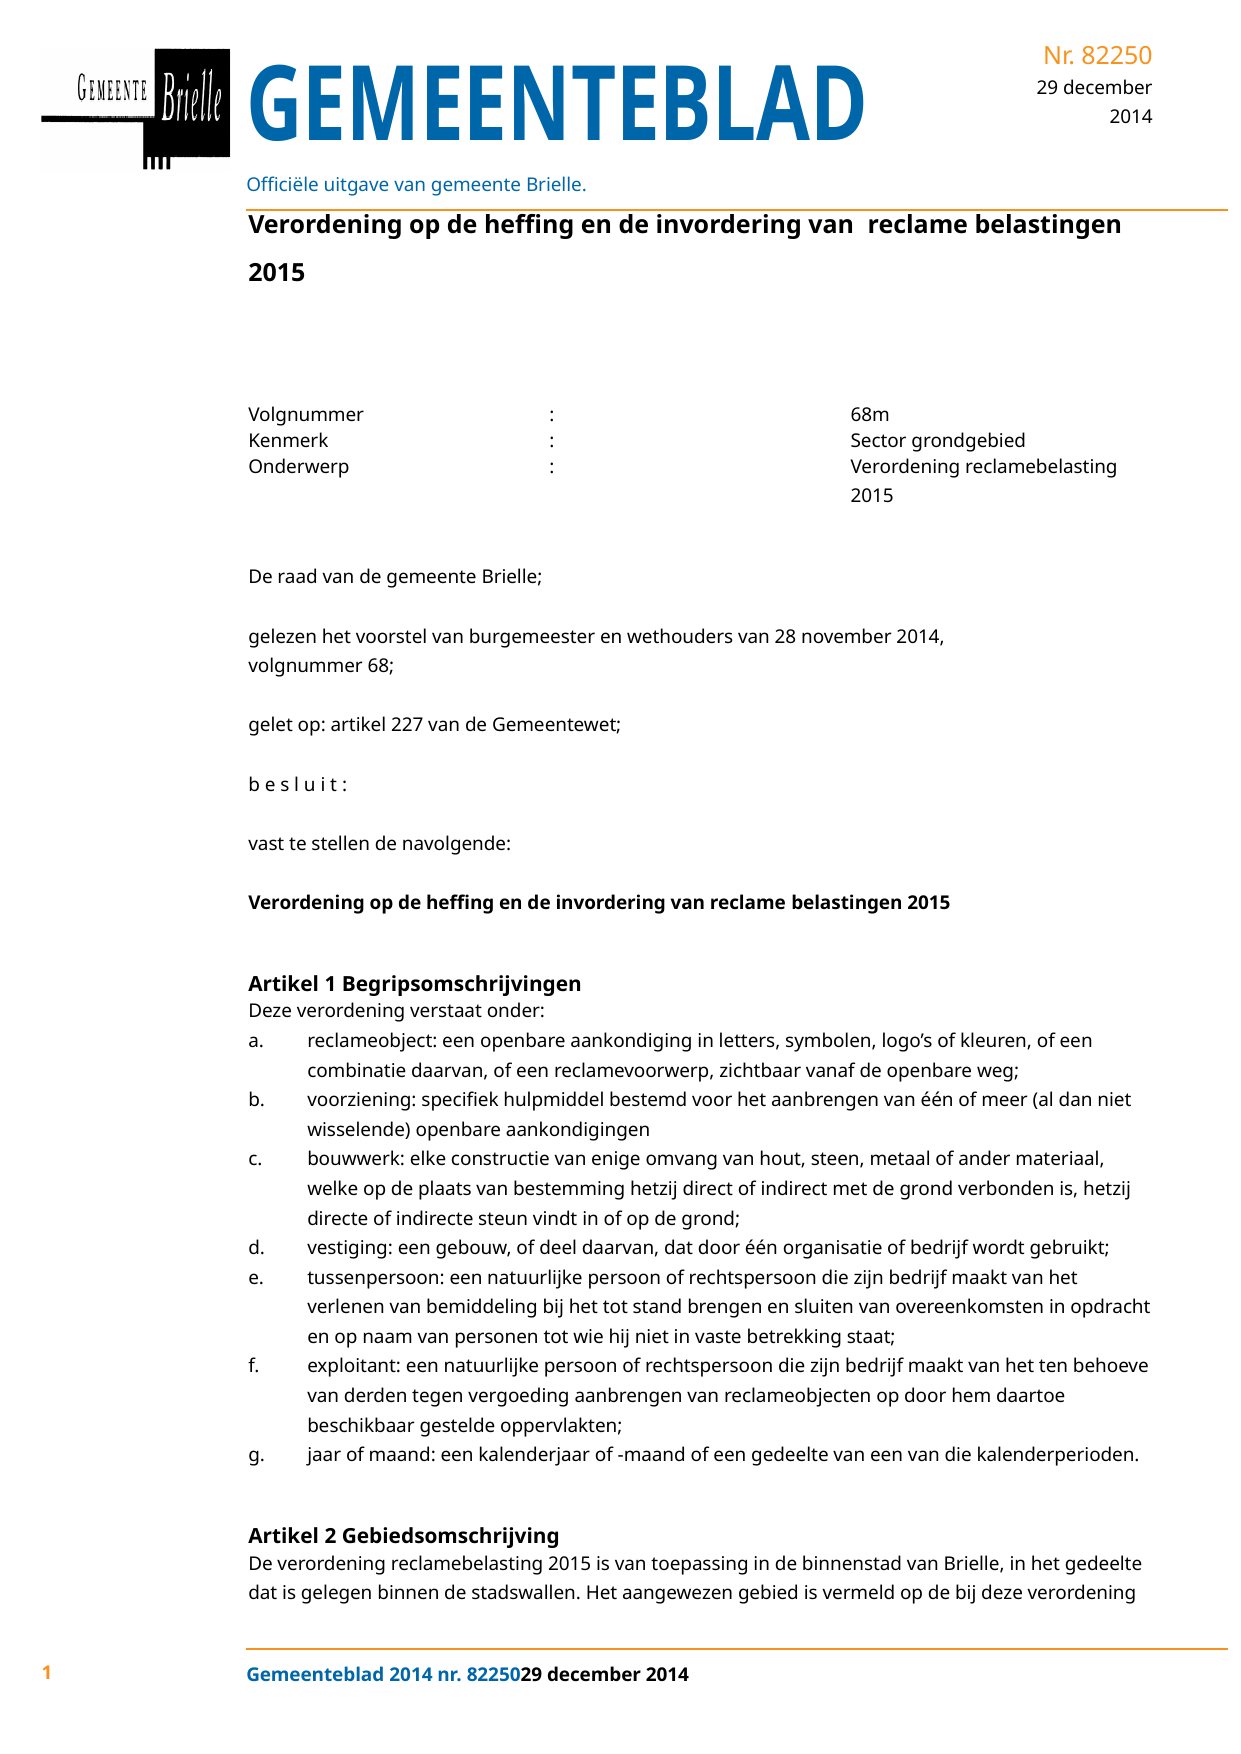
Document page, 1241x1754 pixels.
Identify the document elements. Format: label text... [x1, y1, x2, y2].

text Artikel 1 Begripsomschrijvingen [248, 969, 1152, 998]
table_header 68m [850, 402, 1152, 427]
table_cell Verordening reclamebelasting 2015 [850, 453, 1152, 508]
table_header : [549, 402, 850, 427]
list vestiging: een gebouw, of deel daarvan, dat door één organisatie of bedrijf wordt gebruikt; [248, 1234, 1152, 1260]
list reclameobject: een openbare aankondiging in letters, symbolen, logo’s of kleuren, of een combinatie daarvan, of een reclamevoorwerp, zichtbaar vanaf de openbare weg; [248, 1027, 1152, 1082]
table_cell : [549, 453, 850, 508]
text gelezen het voorstel van burgemeester en wethouders van 28 november 2014, [248, 623, 1152, 649]
text vast te stellen de navolgende: [248, 830, 1152, 856]
table_cell Onderwerp [248, 453, 549, 508]
list voorziening: specifiek hulpmiddel bestemd voor het aanbrengen van één of meer (al dan niet wisselende) openbare aankondigingen [248, 1086, 1152, 1142]
text De raad van de gemeente Brielle; [248, 564, 1152, 589]
list exploitant: een natuurlijke persoon of rechtspersoon die zijn bedrijf maakt van het ten behoeve van derden tegen vergoeding aanbrengen van reclameobjecten op door hem daartoe beschikbaar gestelde oppervlakten; [248, 1353, 1152, 1437]
text De verordening reclamebelasting 2015 is van toepassing in de binnenstad van Brielle, in het gedeelte dat is gelegen binnen de stadswallen. Het aangewezen gebied is vermeld op de bij deze verordening [248, 1550, 1152, 1605]
table_header Volgnummer [248, 402, 549, 427]
text b e s l u i t : [248, 771, 1152, 797]
table_cell : [549, 428, 850, 453]
list jaar of maand: een kalenderjaar of -maand of een gedeelte van een van die kalenderperioden. [248, 1441, 1152, 1467]
text Verordening op de heffing en de invordering van reclame belastingen 2015 [248, 211, 1152, 288]
list bouwwerk: elke constructie van enige omvang van hout, steen, metaal of ander materiaal, welke op de plaats van bestemming hetzij direct of indirect met de grond verbonden is, hetzij directe of indirecte steun vindt in of op de grond; [248, 1146, 1152, 1230]
text Verordening op de heffing en de invordering van reclame belastingen 2015 [248, 889, 1152, 915]
picture [41, 47, 231, 172]
text volgnummer 68; [248, 652, 1152, 678]
text gelet op: artikel 227 van de Gemeentewet; [248, 712, 1152, 737]
text Artikel 2 Gebiedsomschrijving [248, 1521, 1152, 1550]
table_cell Kenmerk [248, 428, 549, 453]
table_cell Sector grondgebied [850, 428, 1152, 453]
list tussenpersoon: een natuurlijke persoon of rechtspersoon die zijn bedrijf maakt van het verlenen van bemiddeling bij het tot stand brengen en sluiten van overeenkomsten in opdracht en op naam van personen tot wie hij niet in vaste betrekking staat; [248, 1264, 1152, 1349]
text Deze verordening verstaat onder: [248, 998, 1152, 1023]
